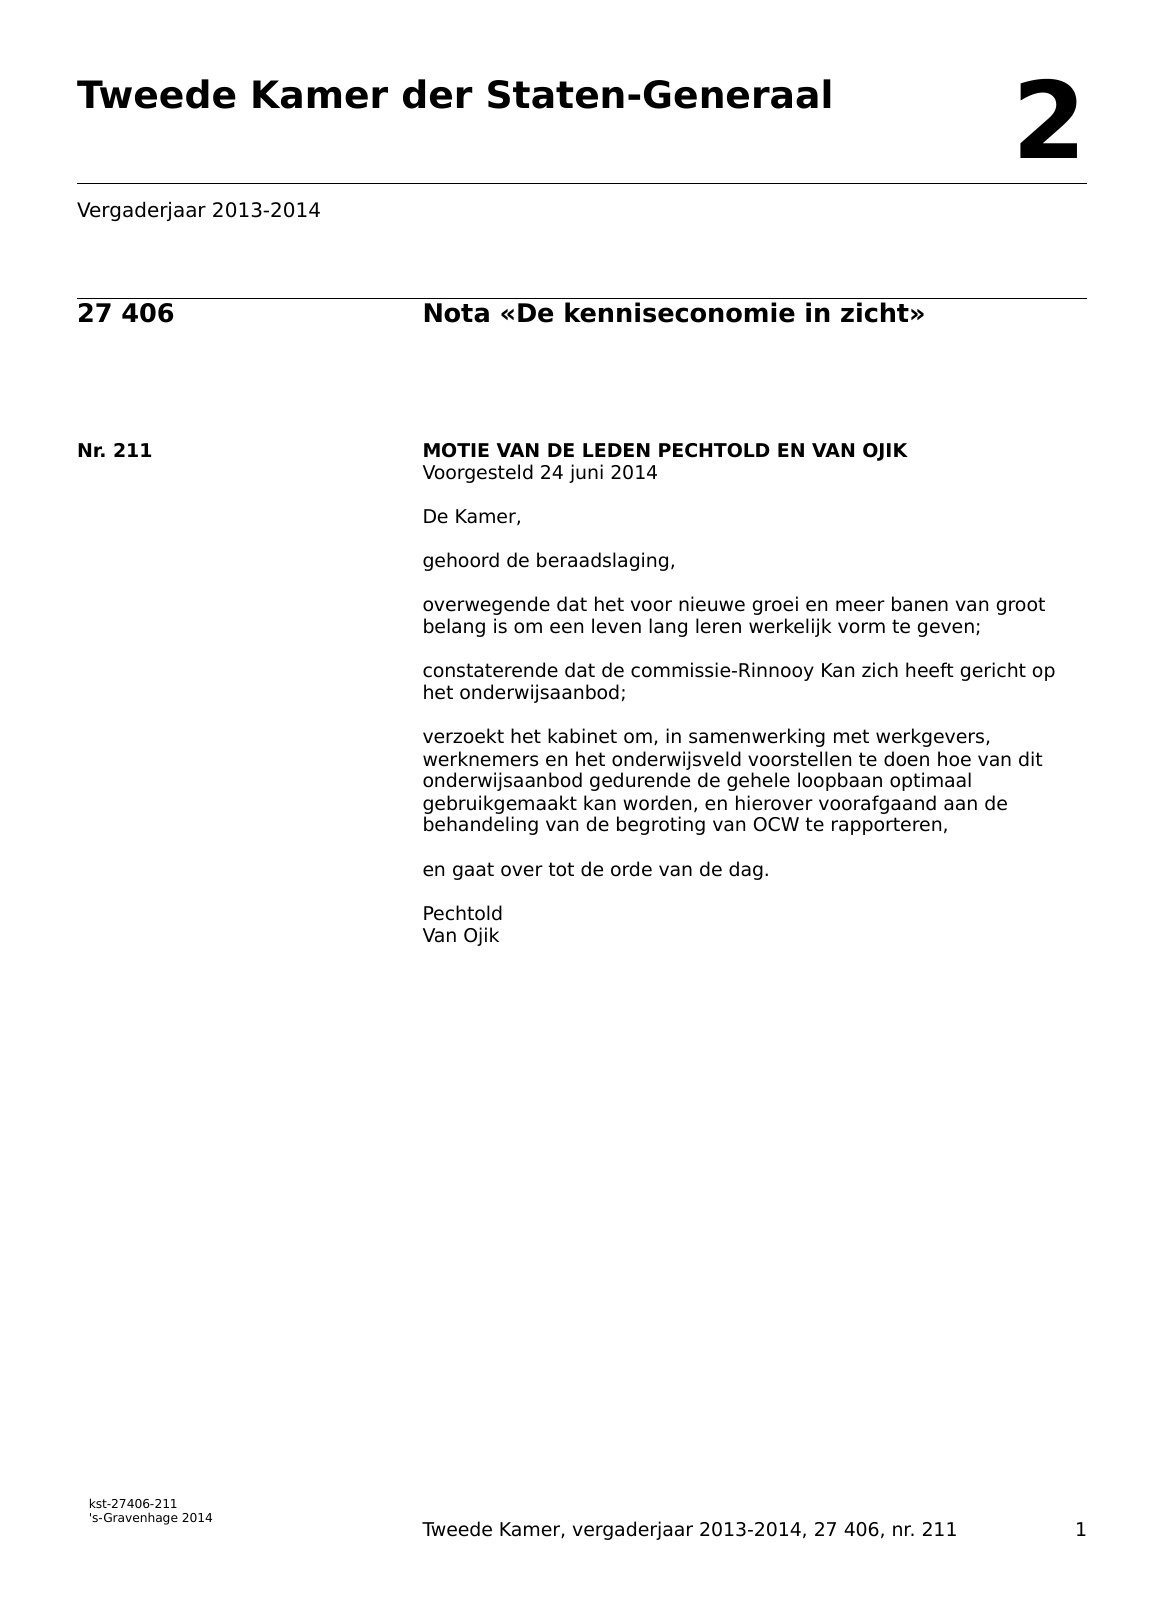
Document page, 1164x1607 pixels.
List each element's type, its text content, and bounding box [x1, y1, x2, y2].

text Van Ojik [422, 925, 1087, 947]
text De Kamer, [422, 506, 1087, 528]
text 's-Gravenhage 2014 [88, 1511, 323, 1525]
text constaterende dat de commissie-Rinnooy Kan zich heeft gericht op het onderwijsaanbod; [422, 660, 1087, 704]
text Voorgesteld 24 juni 2014 [422, 462, 1087, 484]
text verzoekt het kabinet om, in samenwerking met werkgevers, werknemers en het onderwijsveld voorstellen te doen hoe van dit onderwijsaanbod gedurende de gehele loopbaan optimaal gebruikgemaakt kan worden, en hierover voorafgaand aan de behandeling van de begroting van OCW te rapporteren, [422, 726, 1087, 836]
text overwegende dat het voor nieuwe groei en meer banen van groot belang is om een leven lang leren werkelijk vorm te geven; [422, 594, 1087, 638]
text gehoord de beraadslaging, [422, 550, 1087, 572]
table_header Tweede Kamer der Staten-Generaal [77, 59, 886, 183]
table_cell Vergaderjaar 2013-2014 [77, 184, 1087, 298]
text Pechtold [422, 903, 1087, 925]
text en gaat over tot de orde van de dag. [422, 858, 1087, 881]
table_header 2 [886, 59, 1087, 183]
subtitle Nr. 211 MOTIE VAN DE LEDEN PECHTOLD EN VAN OJIK [77, 440, 1087, 462]
text kst-27406-211 [88, 1497, 323, 1511]
subtitle 27 406 Nota «De kenniseconomie in zicht» [77, 299, 1087, 329]
